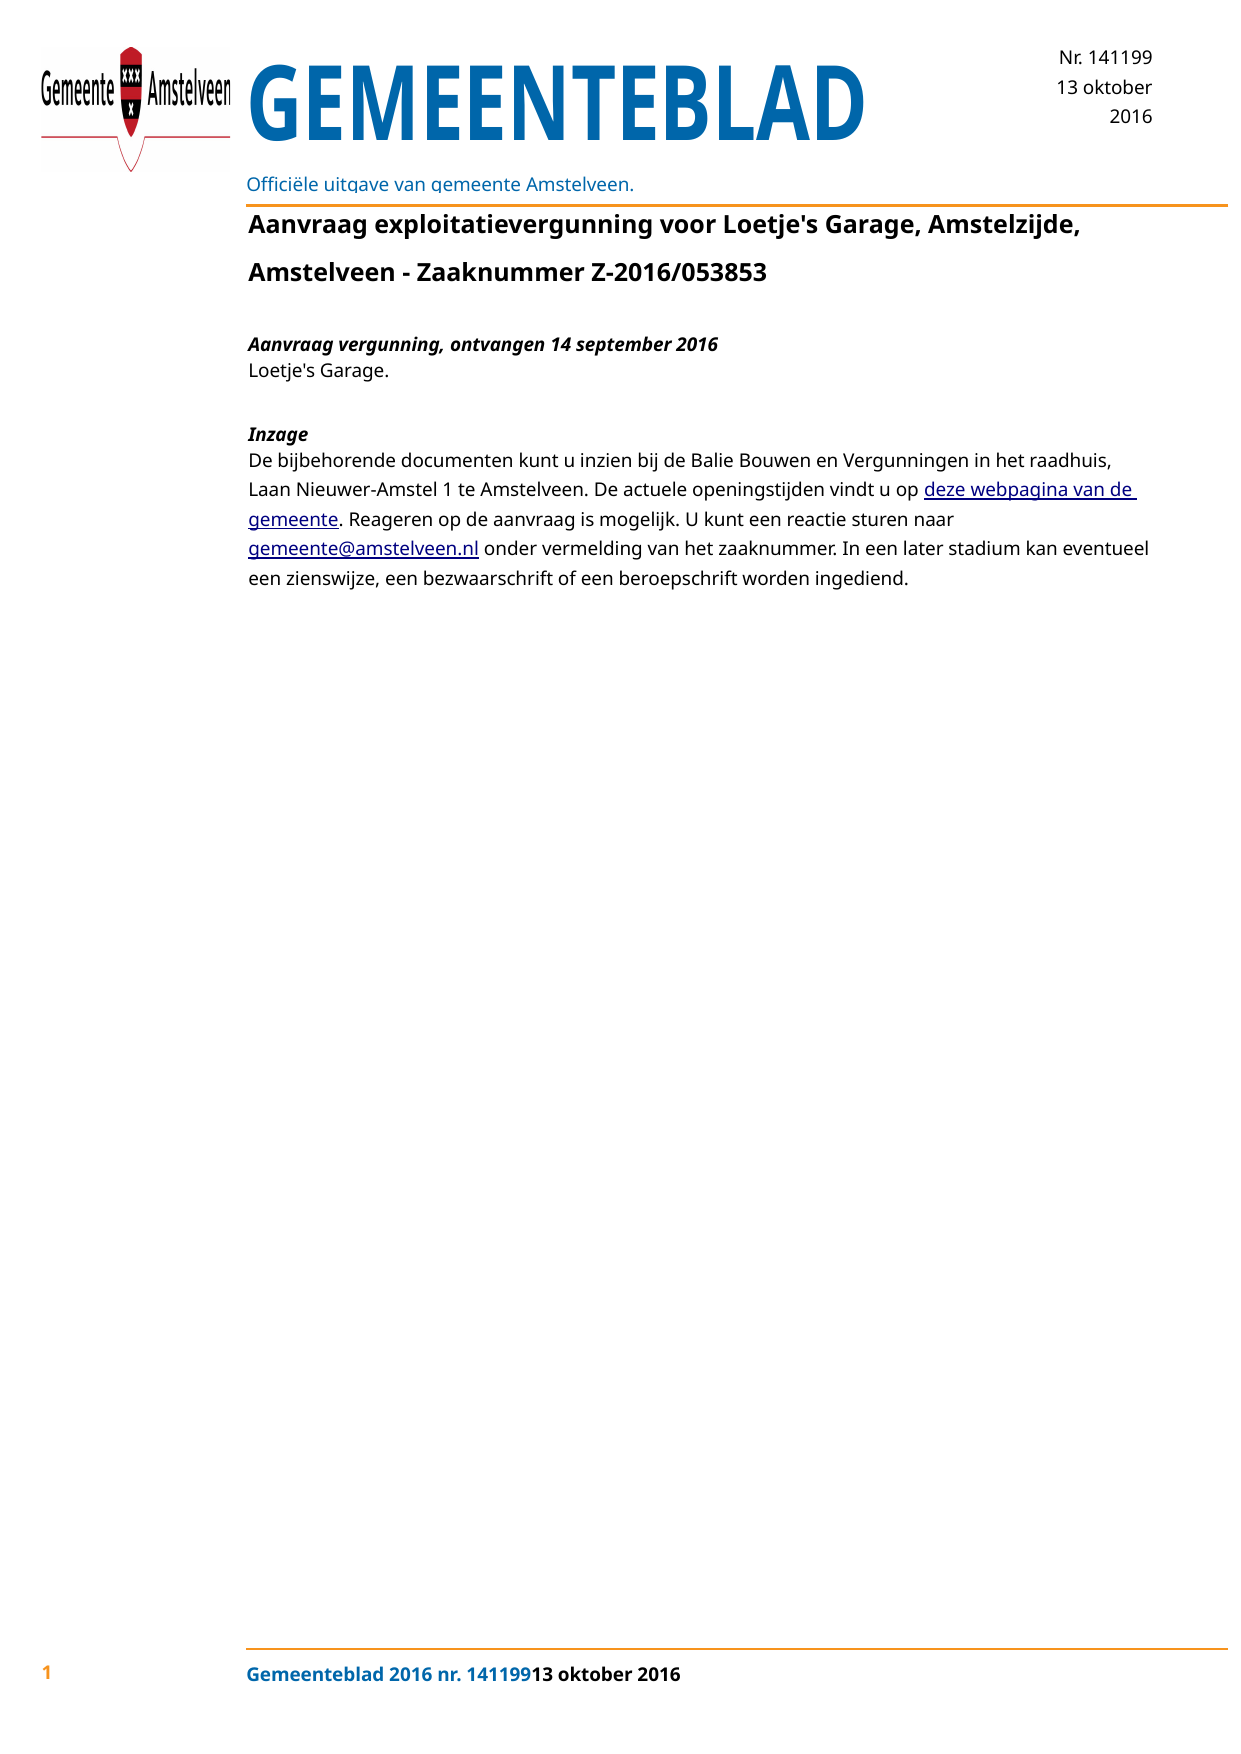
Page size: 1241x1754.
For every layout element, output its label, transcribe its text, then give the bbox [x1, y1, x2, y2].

text Loetje's Garage. [248, 357, 1152, 383]
text Inzage [248, 421, 1152, 447]
text De bijbehorende documenten kunt u inzien bij de Balie Bouwen en Vergunningen in het raadhuis, Laan Nieuwer-Amstel 1 te Amstelveen. De actuele openingstijden vindt u op deze webpagina van de gemeente. Reageren op de aanvraag is mogelijk. U kunt een reactie sturen naar gemeente@amstelveen.nl onder vermelding van het zaaknummer. In een later stadium kan eventueel een zienswijze, een bezwaarschrift of een beroepschrift worden ingediend. [248, 447, 1152, 591]
text Aanvraag vergunning, ontvangen 14 september 2016 [248, 331, 1152, 357]
text Aanvraag exploitatievergunning voor Loetje's Garage, Amstelzijde, Amstelveen - Zaaknummer Z-2016/053853 [248, 207, 1152, 288]
picture [41, 47, 231, 172]
